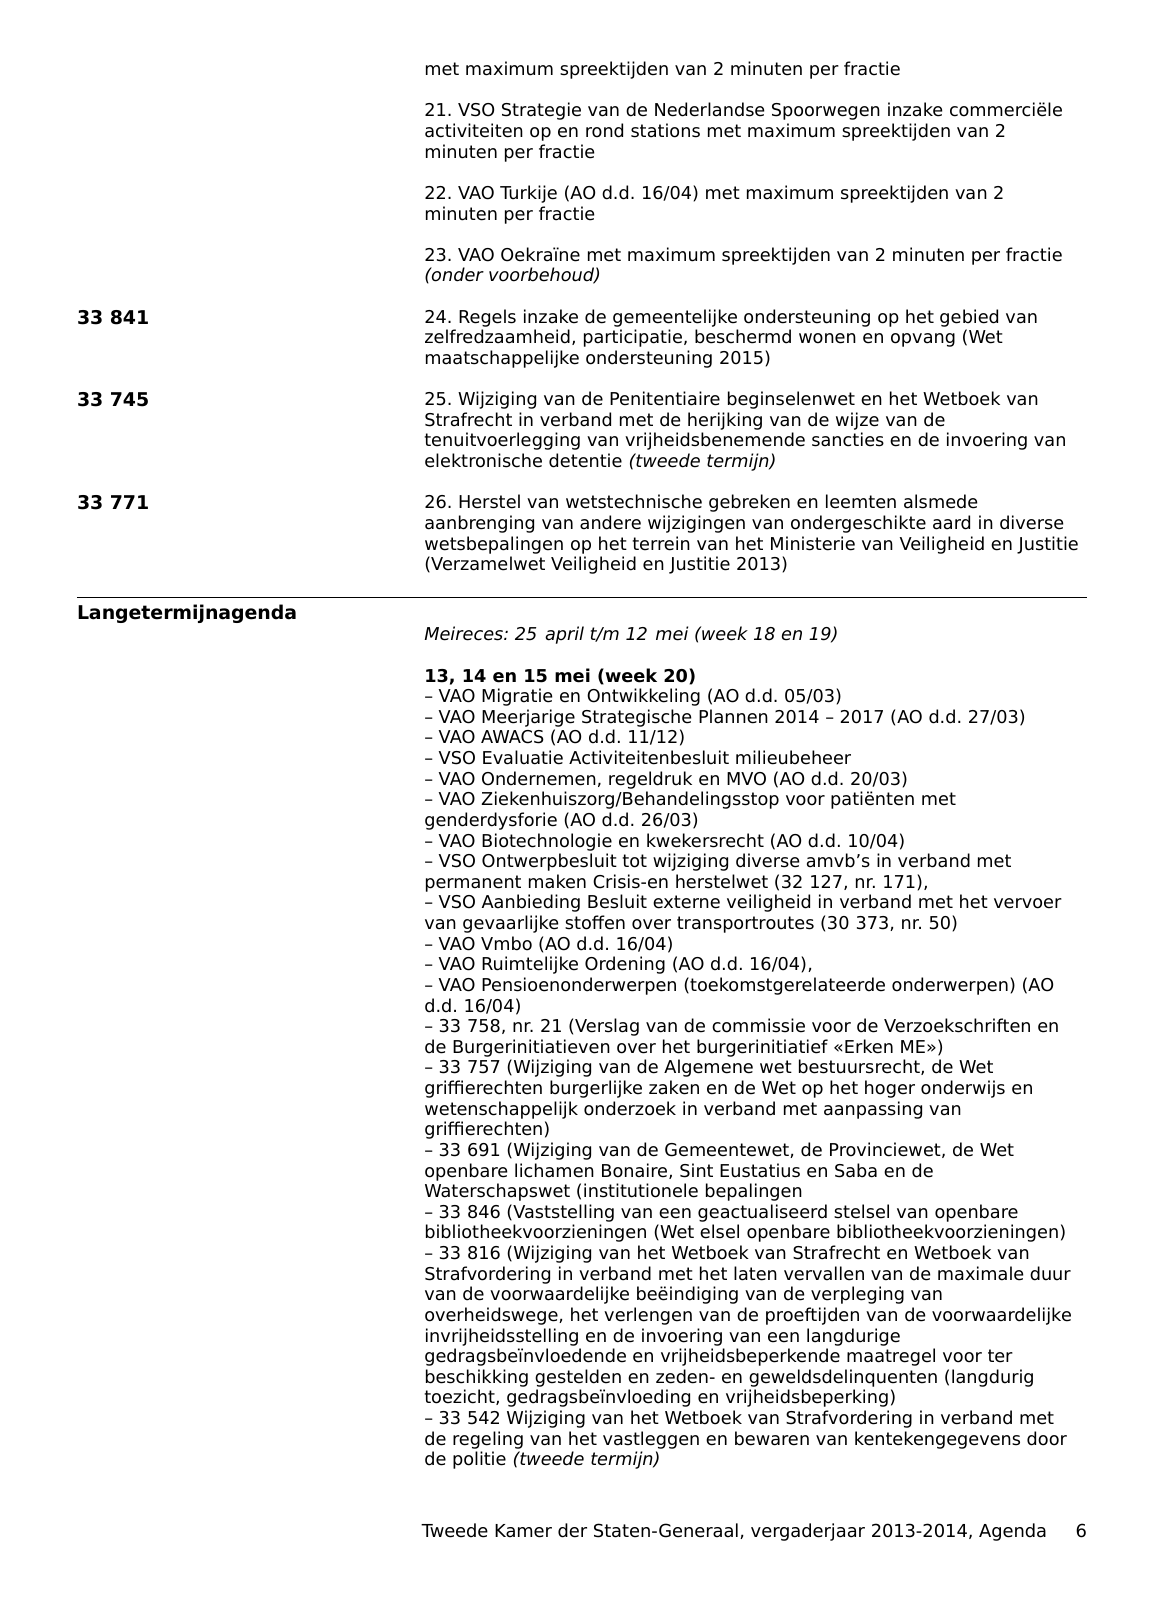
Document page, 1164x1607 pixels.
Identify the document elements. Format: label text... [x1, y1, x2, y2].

table_cell [401, 789, 418, 831]
table_cell [77, 80, 401, 100]
table_cell [418, 80, 1087, 100]
table_cell 23. VAO Oekraïne met maximum spreektijden van 2 minuten per fractie (onder voorbehoud) [418, 245, 1087, 286]
table_cell [401, 389, 418, 472]
table_cell [418, 472, 1087, 492]
table_cell [401, 1408, 418, 1470]
table_cell [77, 1408, 401, 1470]
table_cell [77, 183, 401, 224]
table_cell – 33 757 (Wijziging van de Algemene wet bestuursrecht, de Wet griffierechten burgerlijke zaken en de Wet op het hoger onderwijs en wetenschappelijk onderzoek in verband met aanpassing van griffierechten) [418, 1058, 1087, 1140]
table_cell [401, 954, 418, 975]
table_cell 26. Herstel van wetstechnische gebreken en leemten alsmede aanbrenging van andere wijzigingen van ondergeschikte aard in diverse wetsbepalingen op het terrein van het Ministerie van Veiligheid en Justitie (Verzamelwet Veiligheid en Justitie 2013) [418, 492, 1087, 575]
table_cell – 33 542 Wijziging van het Wetboek van Strafvordering in verband met de regeling van het vastleggen en bewaren van kentekengegevens door de politie (tweede termijn) [418, 1408, 1087, 1470]
table_cell 33 841 [77, 307, 401, 368]
table_cell [77, 245, 401, 286]
table_cell [77, 472, 401, 492]
table_cell 33 771 [77, 492, 401, 575]
table_cell [401, 369, 418, 389]
table_cell [77, 286, 401, 307]
table_cell [401, 286, 418, 307]
table_cell [401, 1058, 418, 1140]
table_cell [77, 954, 401, 975]
table_cell [77, 369, 401, 389]
table_cell – 33 846 (Vaststelling van een geactualiseerd stelsel van openbare bibliotheekvoorzieningen (Wet elsel openbare bibliotheekvoorzieningen) [418, 1202, 1087, 1243]
table_cell [77, 1016, 401, 1057]
table_cell – VAO Biotechnologie en kwekersrecht (AO d.d. 10/04) [418, 831, 1087, 851]
table_cell – VAO Ziekenhuiszorg/Behandelingsstop voor patiënten met genderdysforie (AO d.d. 26/03) [418, 789, 1087, 831]
table_cell 21. VSO Strategie van de Nederlandse Spoorwegen inzake commerciële activiteiten op en rond stations met maximum spreektijden van 2 minuten per fractie [418, 100, 1087, 162]
table_cell [418, 224, 1087, 245]
table_cell [401, 492, 418, 575]
table_cell 13, 14 en 15 mei (week 20) [418, 666, 1087, 686]
table_cell – 33 691 (Wijziging van de Gemeentewet, de Provinciewet, de Wet openbare lichamen Bonaire, Sint Eustatius en Saba en de Waterschapswet (institutionele bepalingen [418, 1140, 1087, 1202]
table_cell – 33 758, nr. 21 (Verslag van de commissie voor de Verzoekschriften en de Burgerinitiatieven over het burgerinitiatief «Erken ME») [418, 1016, 1087, 1057]
table_cell – VAO AWACS (AO d.d. 11/12) [418, 728, 1087, 748]
table_cell [418, 286, 1087, 307]
table_cell [77, 666, 401, 686]
table_cell [401, 1140, 418, 1202]
table_cell [77, 975, 401, 1016]
table_cell [77, 851, 401, 892]
table_cell [77, 934, 401, 954]
table_cell – VAO Meerjarige Strategische Plannen 2014 – 2017 (AO d.d. 27/03) [418, 707, 1087, 727]
table_cell [401, 707, 418, 727]
table_cell 24. Regels inzake de gemeentelijke ondersteuning op het gebied van zelfredzaamheid, participatie, beschermd wonen en opvang (Wet maatschappelijke ondersteuning 2015) [418, 307, 1087, 368]
table_cell [401, 934, 418, 954]
table_cell [77, 1058, 401, 1140]
table_cell [401, 975, 418, 1016]
table_cell [401, 728, 418, 748]
table_cell [401, 245, 418, 286]
table_cell – VAO Ruimtelijke Ordening (AO d.d. 16/04), [418, 954, 1087, 975]
table_cell – VSO Evaluatie Activiteitenbesluit milieubeheer [418, 748, 1087, 769]
table_cell [77, 769, 401, 789]
table_cell [418, 162, 1087, 183]
table_cell [401, 851, 418, 892]
table_cell [77, 789, 401, 831]
table_cell 25. Wijziging van de Penitentiaire beginselenwet en het Wetboek van Strafrecht in verband met de herijking van de wijze van de tenuitvoerlegging van vrijheidsbenemende sancties en de invoering van elektronische detentie (tweede termijn) [418, 389, 1087, 472]
table_cell [401, 1243, 418, 1408]
table_cell – VAO Vmbo (AO d.d. 16/04) [418, 934, 1087, 954]
table_cell – VSO Ontwerpbesluit tot wijziging diverse amvb’s in verband met permanent maken Crisis-en herstelwet (32 127, nr. 171), [418, 851, 1087, 892]
table_cell [77, 1202, 401, 1243]
table_cell met maximum spreektijden van 2 minuten per fractie [418, 59, 1087, 80]
table_cell 33 745 [77, 389, 401, 472]
table_cell [77, 224, 401, 245]
table_cell [418, 645, 1087, 666]
table_cell [401, 224, 418, 245]
table_cell [401, 769, 418, 789]
table_cell [401, 748, 418, 769]
table_cell [401, 307, 418, 368]
table_cell – VSO Aanbieding Besluit externe veiligheid in verband met het vervoer van gevaarlijke stoffen over transportroutes (30 373, nr. 50) [418, 893, 1087, 934]
table_cell [77, 728, 401, 748]
table_cell [77, 1243, 401, 1408]
table_header Langetermijnagenda [77, 598, 401, 624]
table_cell [77, 1140, 401, 1202]
table_cell [77, 831, 401, 851]
table_cell – 33 816 (Wijziging van het Wetboek van Strafrecht en Wetboek van Strafvordering in verband met het laten vervallen van de maximale duur van de voorwaardelijke beëindiging van de verpleging van overheidswege, het verlengen van de proeftijden van de voorwaardelijke invrijheidsstelling en de invoering van een langdurige gedragsbeïnvloedende en vrijheidsbeperkende maatregel voor ter beschikking gestelden en zeden- en geweldsdelinquenten (langdurig toezicht, gedragsbeïnvloeding en vrijheidsbeperking) [418, 1243, 1087, 1408]
table_cell [401, 831, 418, 851]
table_cell [401, 183, 418, 224]
table_cell Meireces: 25 april t/m 12 mei (week 18 en 19) [418, 624, 1087, 645]
table_cell 22. VAO Turkije (AO d.d. 16/04) met maximum spreektijden van 2 minuten per fractie [418, 183, 1087, 224]
table_cell [401, 686, 418, 707]
table_cell [77, 707, 401, 727]
table_cell [77, 162, 401, 183]
table_cell [401, 645, 418, 666]
table_cell – VAO Migratie en Ontwikkeling (AO d.d. 05/03) [418, 686, 1087, 707]
table_header [401, 598, 418, 624]
table_cell [401, 1016, 418, 1057]
table_cell [401, 59, 418, 80]
table_cell [418, 369, 1087, 389]
table_cell [401, 624, 418, 645]
table_cell [77, 100, 401, 162]
table_cell [401, 80, 418, 100]
table_cell [401, 893, 418, 934]
table_cell [77, 893, 401, 934]
table_cell [77, 645, 401, 666]
table_cell [401, 472, 418, 492]
table_cell [401, 100, 418, 162]
table_cell [77, 686, 401, 707]
table_cell [401, 1202, 418, 1243]
table_cell [401, 162, 418, 183]
table_header [418, 598, 1087, 624]
table_cell [77, 748, 401, 769]
table_cell [401, 666, 418, 686]
table_cell – VAO Pensioenonderwerpen (toekomstgerelateerde onderwerpen) (AO d.d. 16/04) [418, 975, 1087, 1016]
table_cell [77, 624, 401, 645]
table_cell – VAO Ondernemen, regeldruk en MVO (AO d.d. 20/03) [418, 769, 1087, 789]
table_cell [77, 59, 401, 80]
